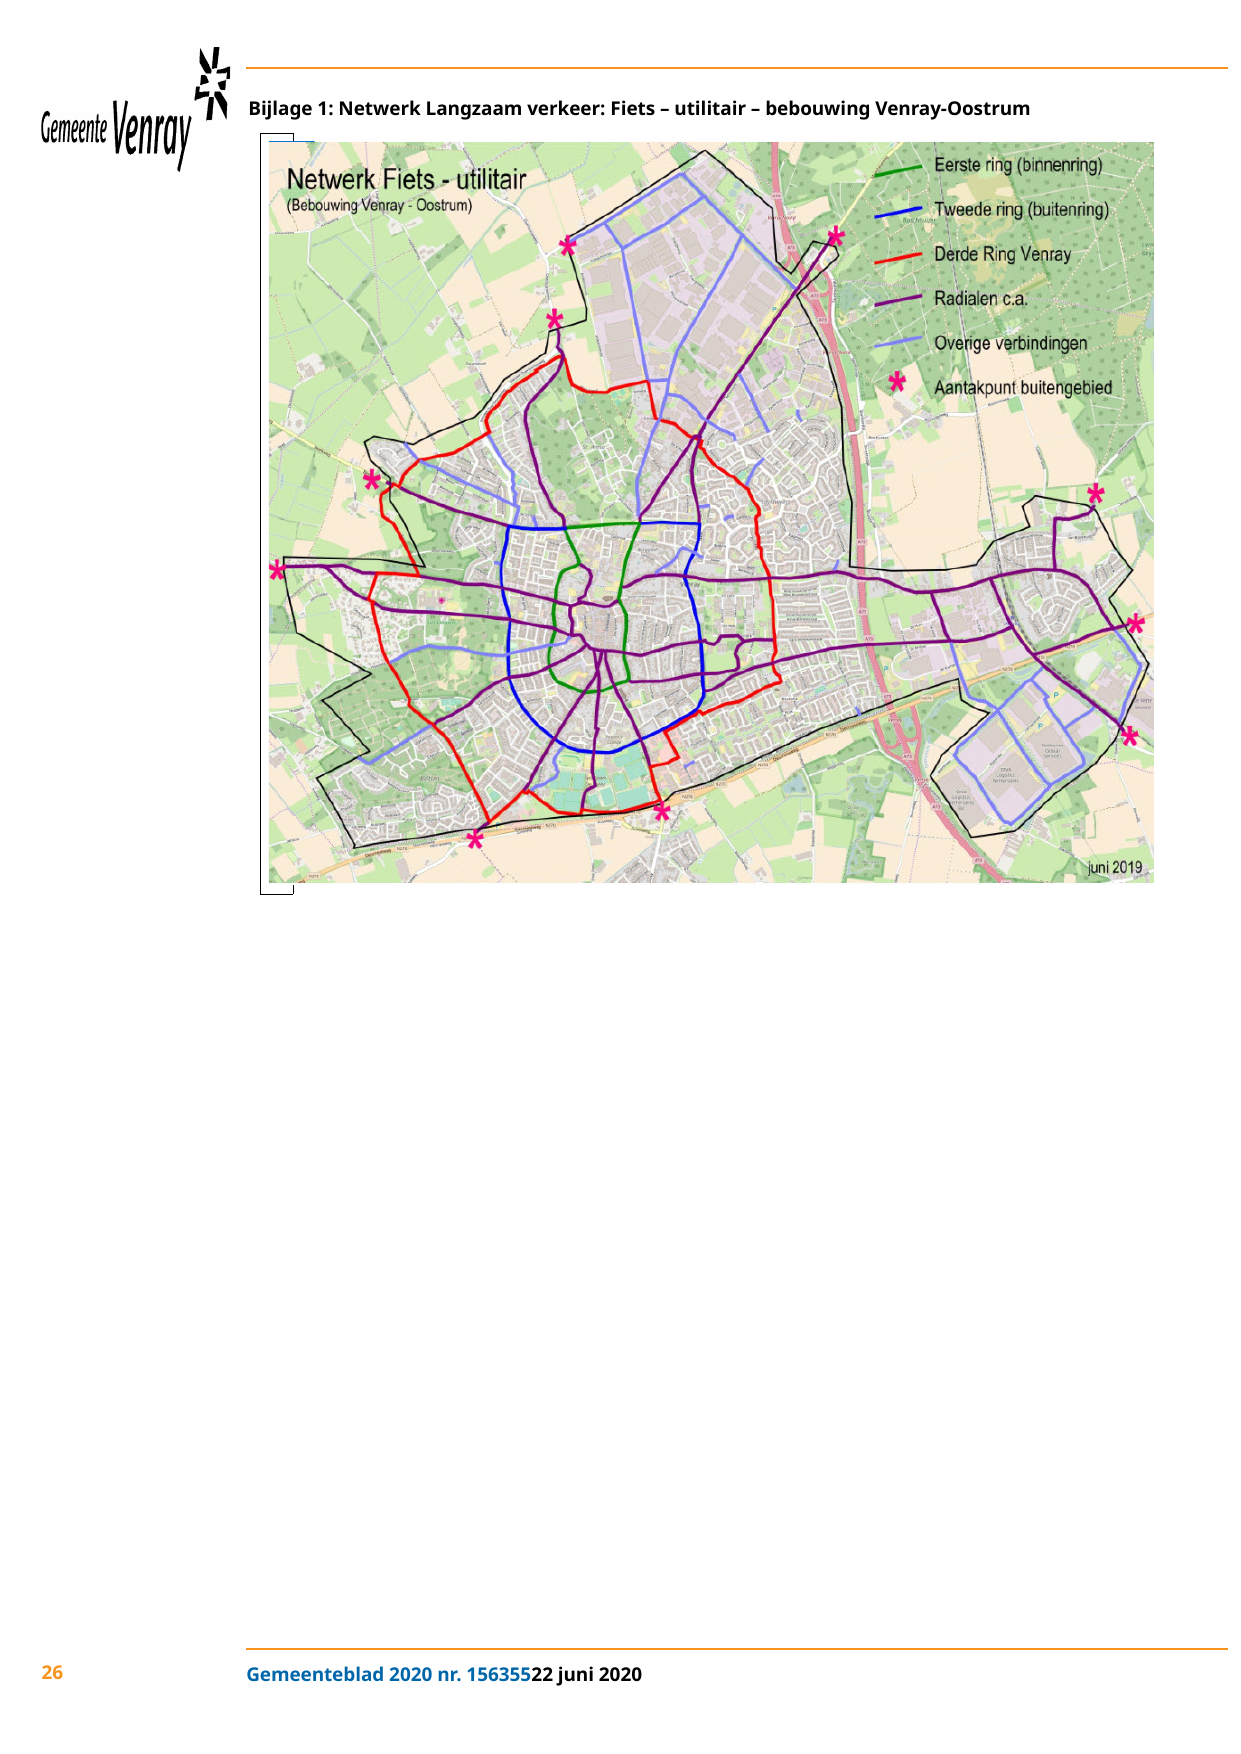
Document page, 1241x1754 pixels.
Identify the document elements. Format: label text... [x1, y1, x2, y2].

picture [41, 47, 231, 172]
picture [268, 141, 1155, 885]
text Bijlage 1: Netwerk Langzaam verkeer: Fiets – utilitair – bebouwing Venray-Oostrum [248, 95, 1152, 121]
